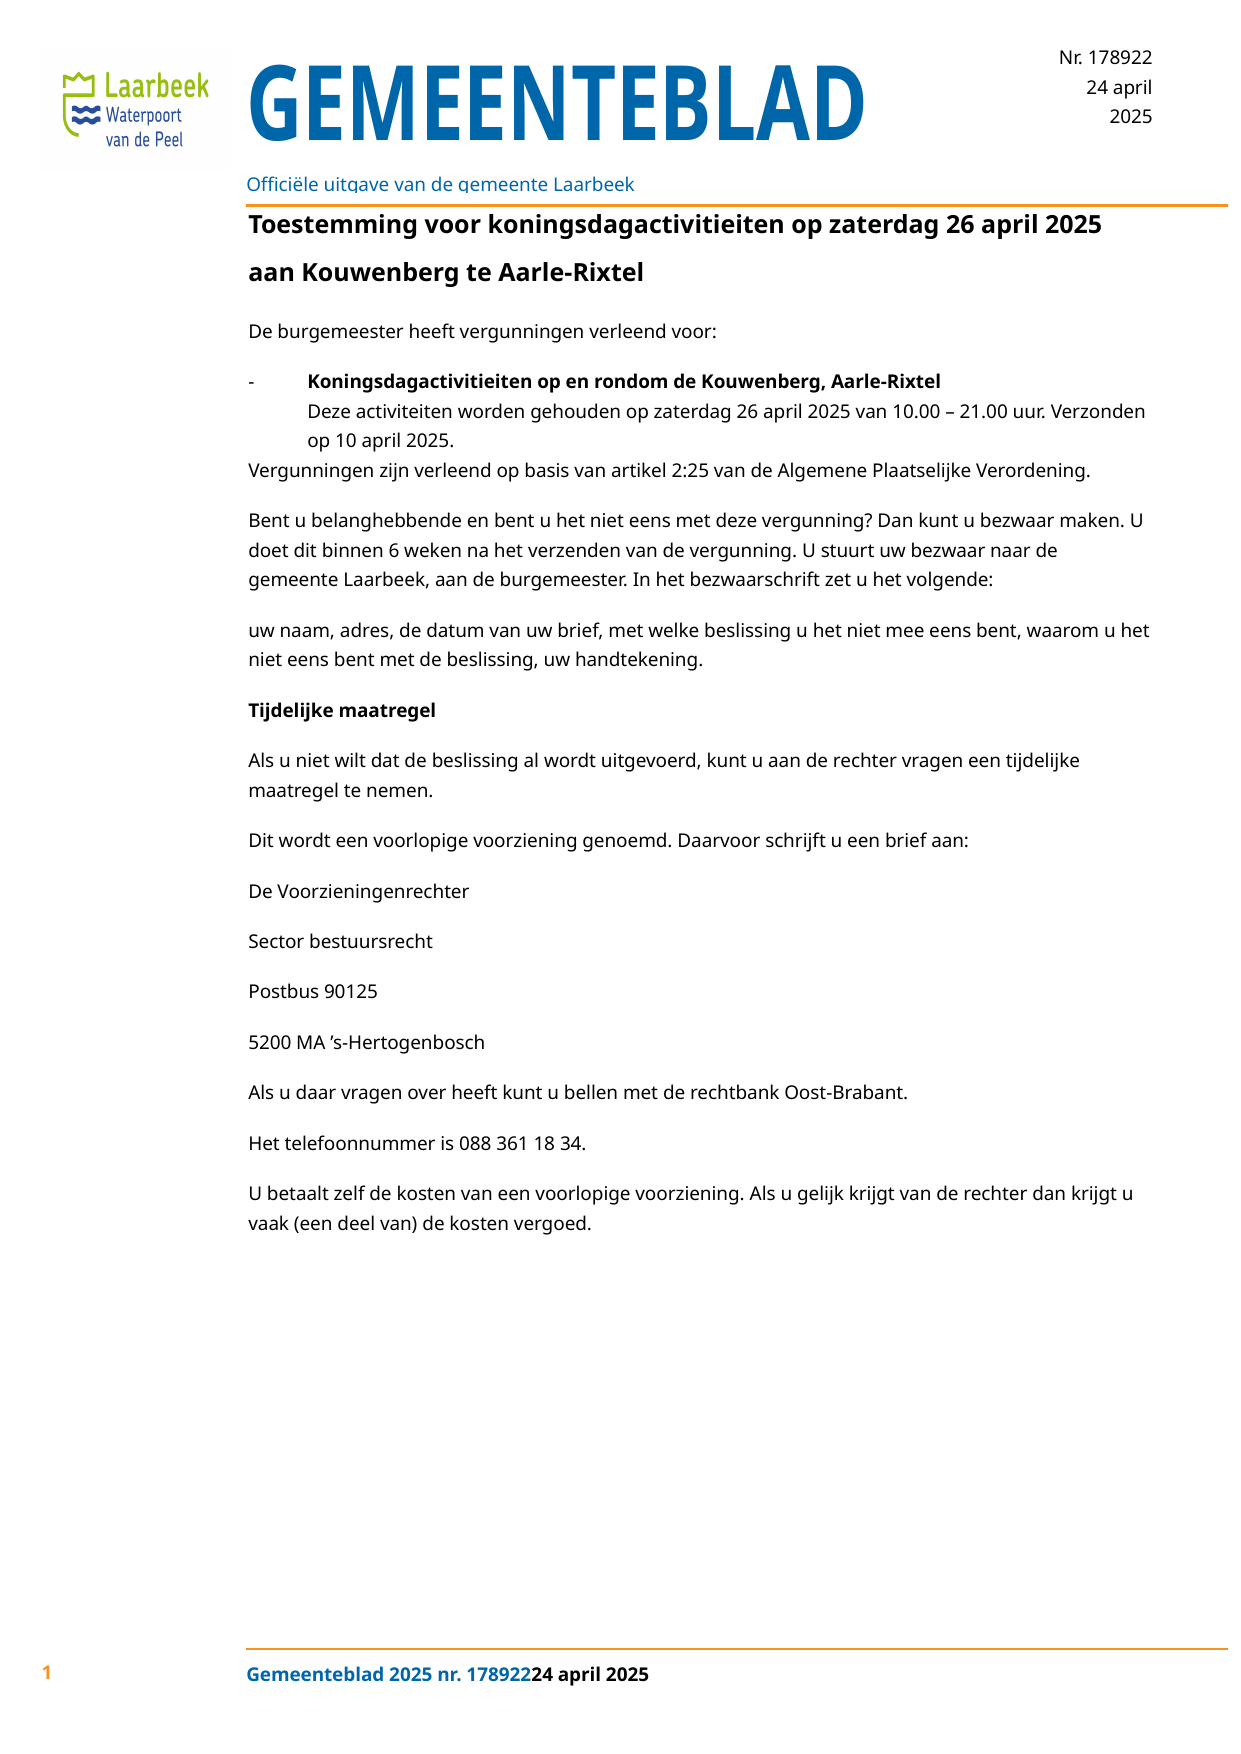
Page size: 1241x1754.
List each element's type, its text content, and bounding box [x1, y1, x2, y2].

text Het telefoonnummer is 088 361 18 34. [248, 1130, 1152, 1156]
text Tijdelijke maatregel [248, 697, 1152, 723]
text Toestemming voor koningsdagactivitieiten op zaterdag 26 april 2025 aan Kouwenberg te Aarle-Rixtel [248, 207, 1152, 288]
text Als u daar vragen over heeft kunt u bellen met de rechtbank Oost-Brabant. [248, 1079, 1152, 1105]
text Vergunningen zijn verleend op basis van artikel 2:25 van de Algemene Plaatselijke Verordening. [248, 457, 1152, 483]
picture [41, 47, 231, 172]
text 5200 MA ’s-Hertogenbosch [248, 1029, 1152, 1055]
list Koningsdagactivitieiten op en rondom de Kouwenberg, Aarle-Rixtel [248, 368, 1152, 394]
text uw naam, adres, de datum van uw brief, met welke beslissing u het niet mee eens bent, waarom u het niet eens bent met de beslissing, uw handtekening. [248, 617, 1152, 672]
text U betaalt zelf de kosten van een voorlopige voorziening. Als u gelijk krijgt van de rechter dan krijgt u vaak (een deel van) de kosten vergoed. [248, 1180, 1152, 1236]
list Deze activiteiten worden gehouden op zaterdag 26 april 2025 van 10.00 – 21.00 uur. Verzonden op 10 april 2025. [248, 398, 1152, 453]
text Als u niet wilt dat de beslissing al wordt uitgevoerd, kunt u aan de rechter vragen een tijdelijke maatregel te nemen. [248, 747, 1152, 803]
text Dit wordt een voorlopige voorziening genoemd. Daarvoor schrijft u een brief aan: [248, 827, 1152, 853]
text De burgemeester heeft vergunningen verleend voor: [248, 318, 1152, 344]
text Postbus 90125 [248, 979, 1152, 1004]
text Sector bestuursrecht [248, 928, 1152, 954]
text De Voorzieningenrechter [248, 878, 1152, 904]
text Bent u belanghebbende en bent u het niet eens met deze vergunning? Dan kunt u bezwaar maken. U doet dit binnen 6 weken na het verzenden van de vergunning. U stuurt uw bezwaar naar de gemeente Laarbeek, aan de burgemeester. In het bezwaarschrift zet u het volgende: [248, 507, 1152, 592]
